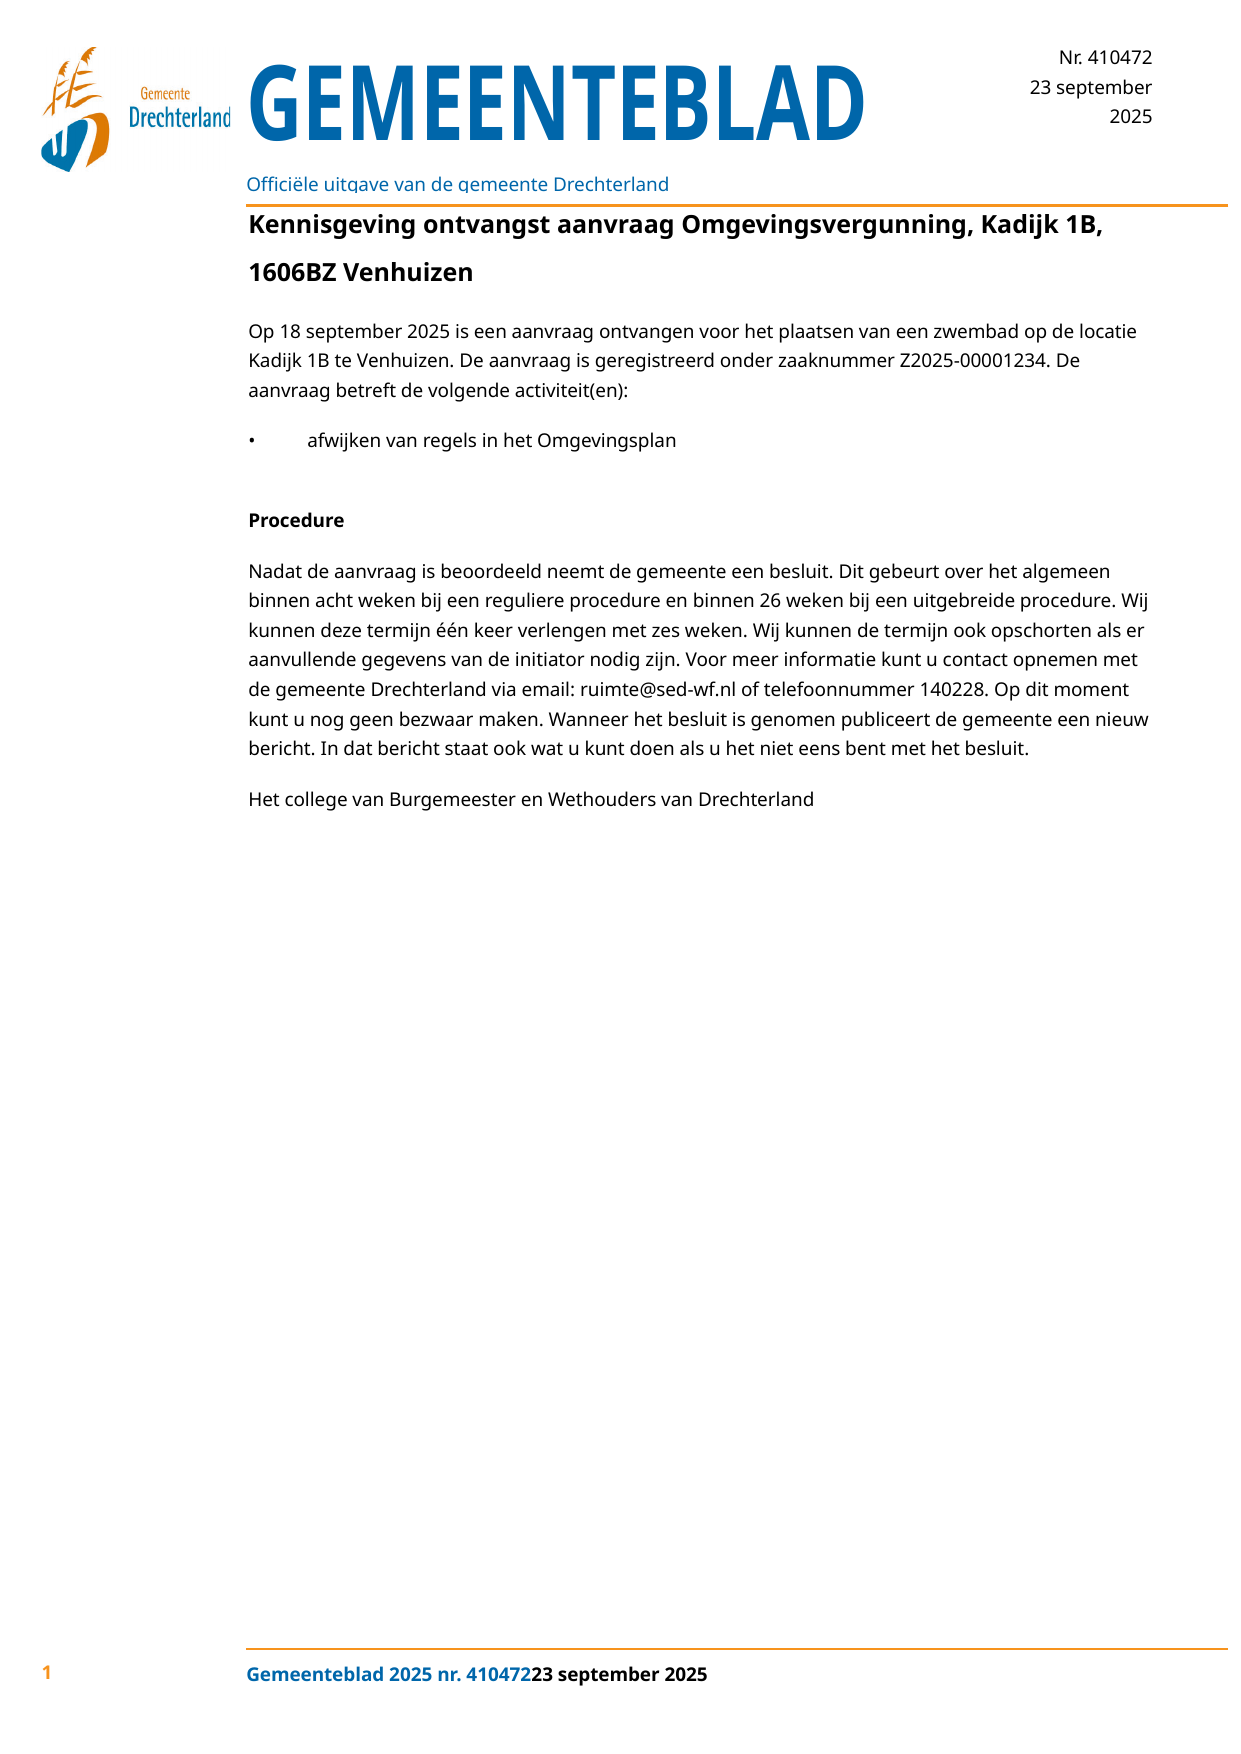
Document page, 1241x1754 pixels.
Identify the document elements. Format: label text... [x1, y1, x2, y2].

list afwijken van regels in het Omgevingsplan [248, 427, 1152, 453]
text Het college van Burgemeester en Wethouders van Drechterland [248, 786, 1152, 812]
text Procedure [248, 507, 1152, 533]
text Op 18 september 2025 is een aanvraag ontvangen voor het plaatsen van een zwembad op de locatie Kadijk 1B te Venhuizen. De aanvraag is geregistreerd onder zaaknummer Z2025-00001234. De aanvraag betreft de volgende activiteit(en): [248, 318, 1152, 403]
picture [226, 115, 231, 124]
text Nadat de aanvraag is beoordeeld neemt de gemeente een besluit. Dit gebeurt over het algemeen binnen acht weken bij een reguliere procedure en binnen 26 weken bij een uitgebreide procedure. Wij kunnen deze termijn één keer verlengen met zes weken. Wij kunnen de termijn ook opschorten als er aanvullende gegevens van de initiator nodig zijn. Voor meer informatie kunt u contact opnemen met de gemeente Drechterland via email: ruimte@sed-wf.nl of telefoonnummer 140228. Op dit moment kunt u nog geen bezwaar maken. Wanneer het besluit is genomen publiceert de gemeente een nieuw bericht. In dat bericht staat ook wat u kunt doen als u het niet eens bent met het besluit. [248, 558, 1152, 761]
picture [41, 158, 64, 172]
picture [41, 47, 231, 172]
text Kennisgeving ontvangst aanvraag Omgevingsvergunning, Kadijk 1B, 1606BZ Venhuizen [248, 207, 1152, 288]
